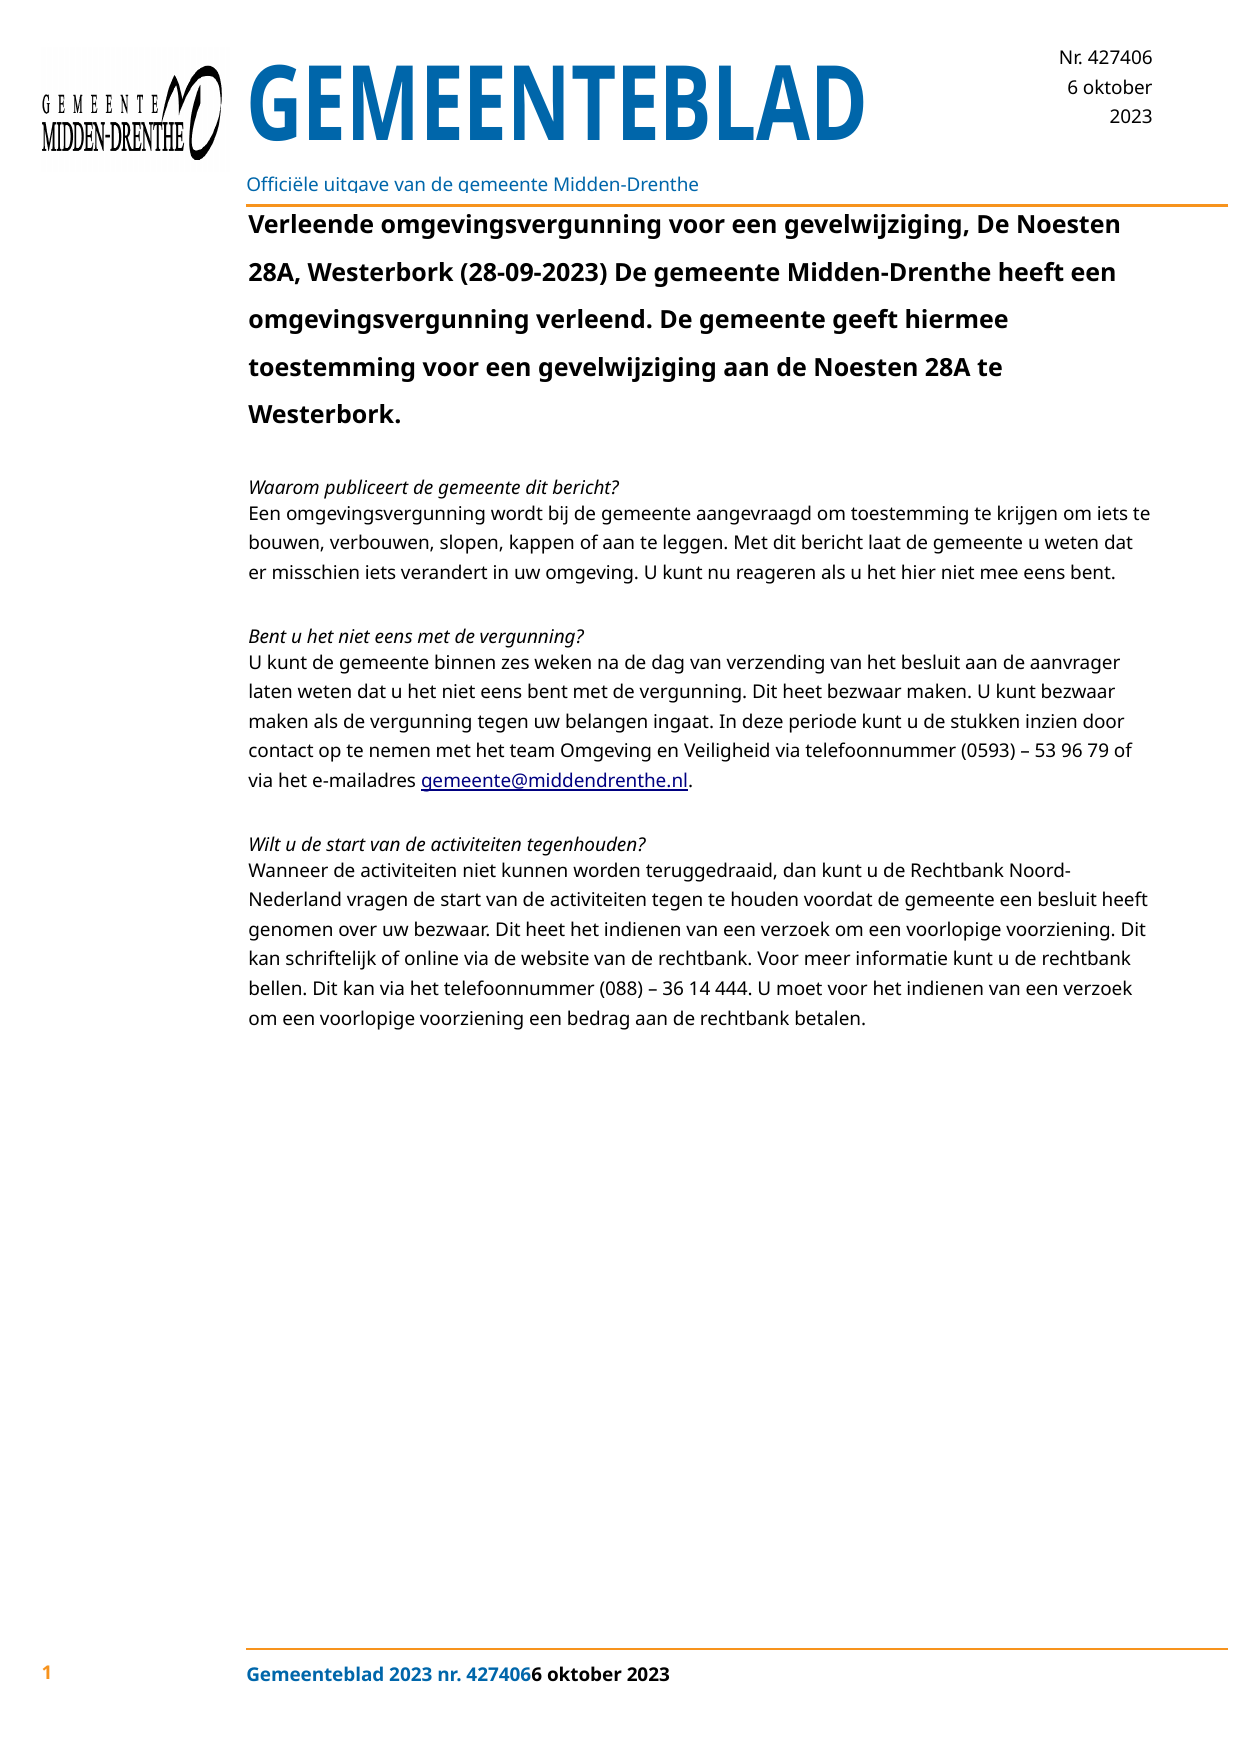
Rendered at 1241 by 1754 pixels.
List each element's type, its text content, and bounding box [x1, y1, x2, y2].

text Wilt u de start van de activiteiten tegenhouden? [248, 831, 1152, 857]
picture [41, 47, 231, 172]
text Waarom publiceert de gemeente dit bericht? [248, 474, 1152, 500]
text Wanneer de activiteiten niet kunnen worden teruggedraaid, dan kunt u de Rechtbank Noord-Nederland vragen de start van de activiteiten tegen te houden voordat de gemeente een besluit heeft genomen over uw bezwaar. Dit heet het indienen van een verzoek om een voorlopige voorziening. Dit kan schriftelijk of online via de website van de rechtbank. Voor meer informatie kunt u de rechtbank bellen. Dit kan via het telefoonnummer (088) – 36 14 444. U moet voor het indienen van een verzoek om een voorlopige voorziening een bedrag aan de rechtbank betalen. [248, 857, 1152, 1031]
text Een omgevingsvergunning wordt bij de gemeente aangevraagd om toestemming te krijgen om iets te bouwen, verbouwen, slopen, kappen of aan te leggen. Met dit bericht laat de gemeente u weten dat er misschien iets verandert in uw omgeving. U kunt nu reageren als u het hier niet mee eens bent. [248, 500, 1152, 585]
text Bent u het niet eens met de vergunning? [248, 623, 1152, 649]
text Verleende omgevingsvergunning voor een gevelwijziging, De Noesten 28A, Westerbork (28-09-2023) De gemeente Midden-Drenthe heeft een omgevingsvergunning verleend. De gemeente geeft hiermee toestemming voor een gevelwijziging aan de Noesten 28A te Westerbork. [248, 207, 1152, 431]
text U kunt de gemeente binnen zes weken na de dag van verzending van het besluit aan de aanvrager laten weten dat u het niet eens bent met de vergunning. Dit heet bezwaar maken. U kunt bezwaar maken als de vergunning tegen uw belangen ingaat. In deze periode kunt u de stukken inzien door contact op te nemen met het team Omgeving en Veiligheid via telefoonnummer (0593) – 53 96 79 of via het e-mailadres gemeente@middendrenthe.nl. [248, 649, 1152, 793]
